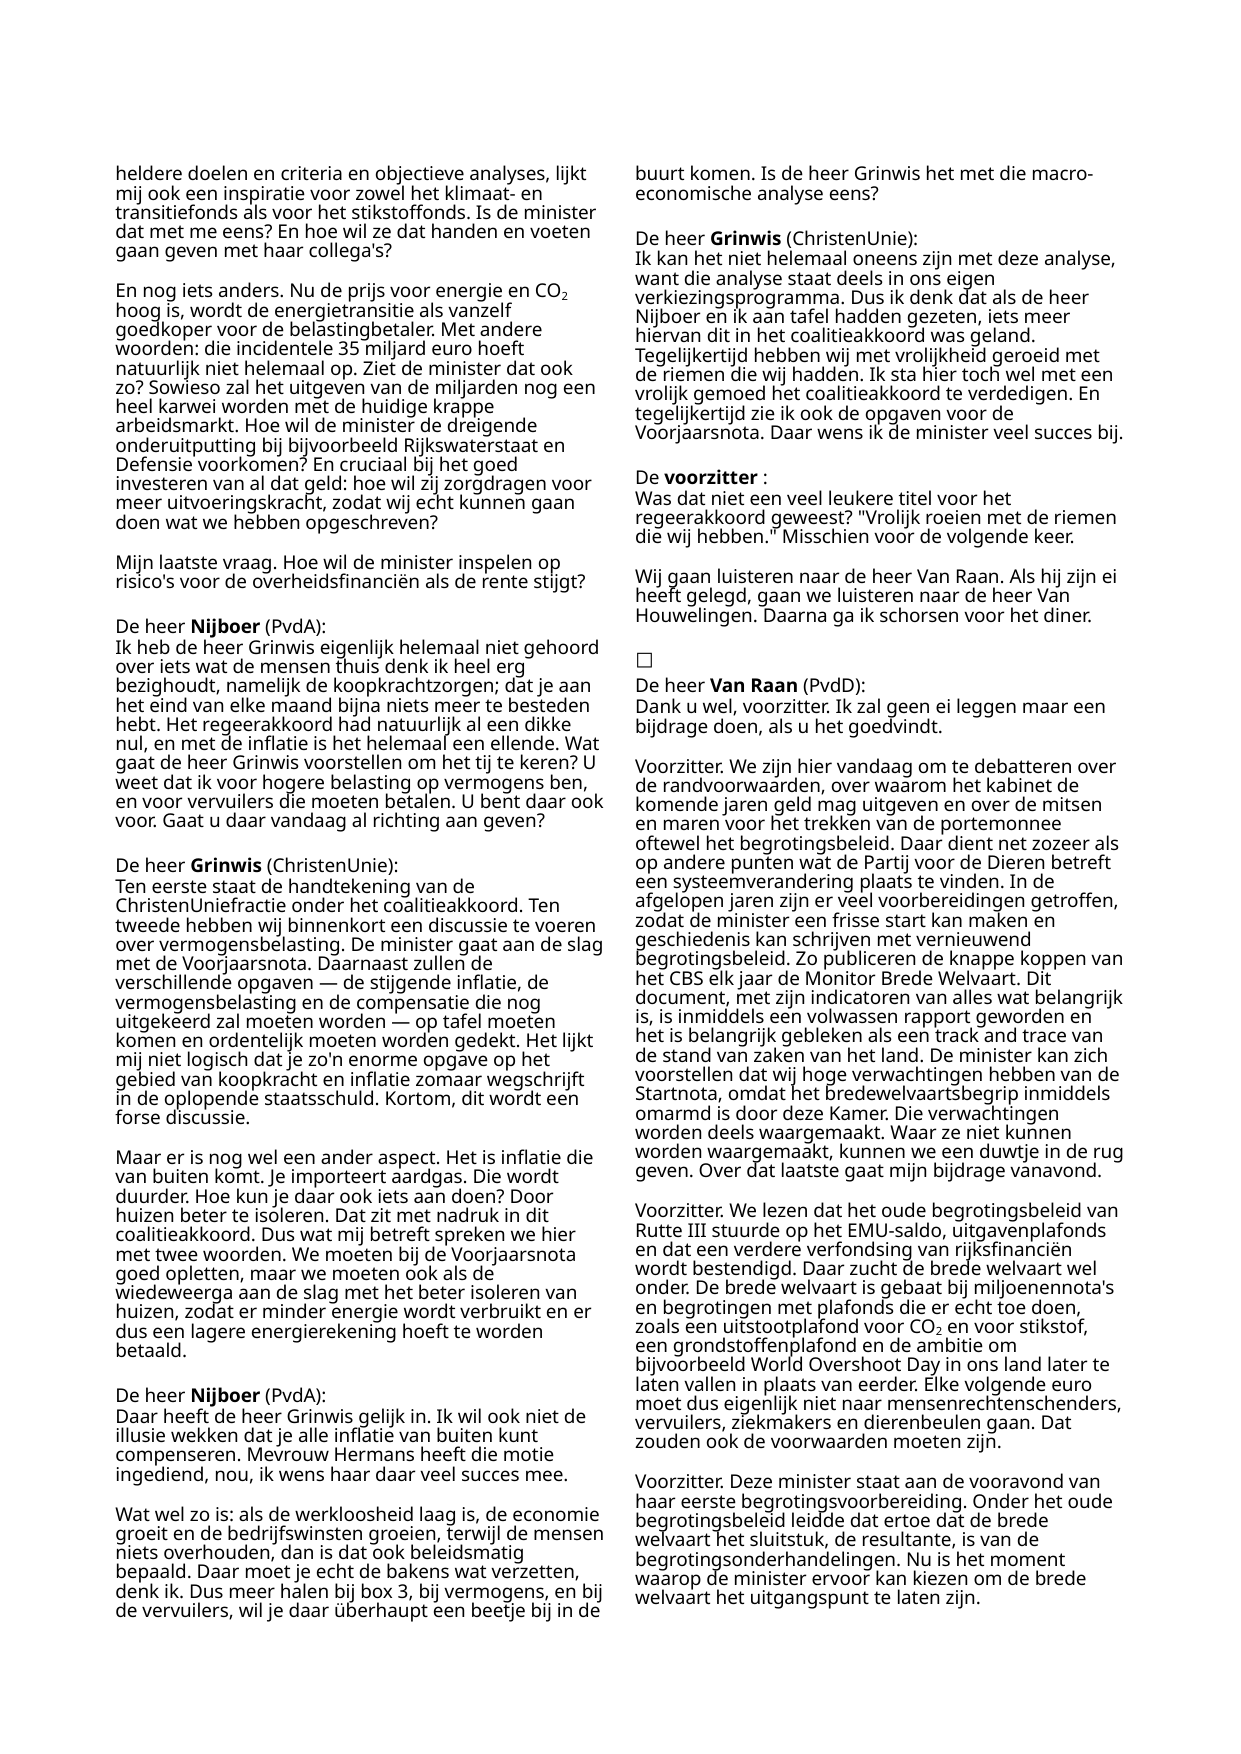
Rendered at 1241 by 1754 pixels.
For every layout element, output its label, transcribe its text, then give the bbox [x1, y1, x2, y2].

text Wat wel zo is: als de werkloosheid laag is, de economie groeit en de bedrijfswinsten groeien, terwijl de mensen niets overhouden, dan is dat ook beleidsmatig bepaald. Daar moet je echt de bakens wat verzetten, denk ik. Dus meer halen bij box 3, bij vermogens, en bij de vervuilers, wil je daar überhaupt een beetje bij in de [115, 1506, 605, 1621]
text buurt komen. Is de heer Grinwis het met die macro-economische analyse eens? [635, 165, 1125, 204]
text Voorzitter. We lezen dat het oude begrotingsbeleid van Rutte III stuurde op het EMU-saldo, uitgavenplafonds en dat een verdere verfondsing van rijksfinanciën wordt bestendigd. Daar zucht de brede welvaart wel onder. De brede welvaart is gebaat bij miljoenennota's en begrotingen met plafonds die er echt toe doen, zoals een uitstootplafond voor CO2 en voor stikstof, een grondstoffenplafond en de ambitie om bijvoorbeeld World Overshoot Day in ons land later te laten vallen in plaats van eerder. Elke volgende euro moet dus eigenlijk niet naar mensenrechtenschenders, vervuilers, ziekmakers en dierenbeulen gaan. Dat zouden ook de voorwaarden moeten zijn. [635, 1202, 1125, 1453]
text heldere doelen en criteria en objectieve analyses, lijkt mij ook een inspiratie voor zowel het klimaat- en transitiefonds als voor het stikstoffonds. Is de minister dat met me eens? En hoe wil ze dat handen en voeten gaan geven met haar collega's? [115, 165, 605, 262]
text De heer Nijboer (PvdA): [115, 1382, 605, 1408]
text Ik kan het niet helemaal oneens zijn met deze analyse, want die analyse staat deels in ons eigen verkiezingsprogramma. Dus ik denk dat als de heer Nijboer en ik aan tafel hadden gezeten, iets meer hiervan dit in het coalitieakkoord was geland. Tegelijkertijd hebben wij met vrolijkheid geroeid met de riemen die wij hadden. Ik sta hier toch wel met een vrolijk gemoed het coalitieakkoord te verdedigen. En tegelijkertijd zie ik ook de opgaven voor de Voorjaarsnota. Daar wens ik de minister veel succes bij. [635, 250, 1125, 443]
text De voorzitter : [635, 464, 1125, 490]
text Wij gaan luisteren naar de heer Van Raan. Als hij zijn ei heeft gelegd, gaan we luisteren naar de heer Van Houwelingen. Daarna ga ik schorsen voor het diner. [635, 568, 1125, 626]
text Daar heeft de heer Grinwis gelijk in. Ik wil ook niet de illusie wekken dat je alle inflatie van buiten kunt compenseren. Mevrouw Hermans heeft die motie ingediend, nou, ik wens haar daar veel succes mee. [115, 1408, 605, 1485]
text Ik heb de heer Grinwis eigenlijk helemaal niet gehoord over iets wat de mensen thuis denk ik heel erg bezighoudt, namelijk de koopkrachtzorgen; dat je aan het eind van elke maand bijna niets meer te besteden hebt. Het regeerakkoord had natuurlijk al een dikke nul, en met de inflatie is het helemaal een ellende. Wat gaat de heer Grinwis voorstellen om het tij te keren? U weet dat ik voor hogere belasting op vermogens ben, en voor vervuilers die moeten betalen. U bent daar ook voor. Gaat u daar vandaag al richting aan geven? [115, 639, 605, 831]
text ⬜ [635, 647, 1125, 673]
text De heer Nijboer (PvdA): [115, 613, 605, 639]
text Maar er is nog wel een ander aspect. Het is inflatie die van buiten komt. Je importeert aardgas. Die wordt duurder. Hoe kun je daar ook iets aan doen? Door huizen beter te isoleren. Dat zit met nadruk in dit coalitieakkoord. Dus wat mij betreft spreken we hier met twee woorden. We moeten bij de Voorjaarsnota goed opletten, maar we moeten ook als de wiedeweerga aan de slag met het beter isoleren van huizen, zodat er minder energie wordt verbruikt en er dus een lagere energierekening hoeft te worden betaald. [115, 1149, 605, 1361]
text Mijn laatste vraag. Hoe wil de minister inspelen op risico's voor de overheidsfinanciën als de rente stijgt? [115, 554, 605, 592]
text Voorzitter. We zijn hier vandaag om te debatteren over de randvoorwaarden, over waarom het kabinet de komende jaren geld mag uitgeven en over de mitsen en maren voor het trekken van de portemonnee oftewel het begrotingsbeleid. Daar dient net zozeer als op andere punten wat de Partij voor de Dieren betreft een systeemverandering plaats te vinden. In de afgelopen jaren zijn er veel voorbereidingen getroffen, zodat de minister een frisse start kan maken en geschiedenis kan schrijven met vernieuwend begrotingsbeleid. Zo publiceren de knappe koppen van het CBS elk jaar de Monitor Brede Welvaart. Dit document, met zijn indicatoren van alles wat belangrijk is, is inmiddels een volwassen rapport geworden en het is belangrijk gebleken als een track and trace van de stand van zaken van het land. De minister kan zich voorstellen dat wij hoge verwachtingen hebben van de Startnota, omdat het bredewelvaartsbegrip inmiddels omarmd is door deze Kamer. Die verwachtingen worden deels waargemaakt. Waar ze niet kunnen worden waargemaakt, kunnen we een duwtje in de rug geven. Over dat laatste gaat mijn bijdrage vanavond. [635, 758, 1125, 1182]
text Was dat niet een veel leukere titel voor het regeerakkoord geweest? "Vrolijk roeien met de riemen die wij hebben." Misschien voor de volgende keer. [635, 490, 1125, 547]
text En nog iets anders. Nu de prijs voor energie en CO2 hoog is, wordt de energietransitie als vanzelf goedkoper voor de belastingbetaler. Met andere woorden: die incidentele 35 miljard euro hoeft natuurlijk niet helemaal op. Ziet de minister dat ook zo? Sowieso zal het uitgeven van de miljarden nog een heel karwei worden met de huidige krappe arbeidsmarkt. Hoe wil de minister de dreigende onderuitputting bij bijvoorbeeld Rijkswaterstaat en Defensie voorkomen? En cruciaal bij het goed investeren van al dat geld: hoe wil zij zorgdragen voor meer uitvoeringskracht, zodat wij echt kunnen gaan doen wat we hebben opgeschreven? [115, 282, 605, 533]
text De heer Van Raan (PvdD): [635, 673, 1125, 698]
text De heer Grinwis (ChristenUnie): [115, 852, 605, 878]
text Ten eerste staat de handtekening van de ChristenUniefractie onder het coalitieakkoord. Ten tweede hebben wij binnenkort een discussie te voeren over vermogensbelasting. De minister gaat aan de slag met de Voorjaarsnota. Daarnaast zullen de verschillende opgaven — de stijgende inflatie, de vermogensbelasting en de compensatie die nog uitgekeerd zal moeten worden — op tafel moeten komen en ordentelijk moeten worden gedekt. Het lijkt mij niet logisch dat je zo'n enorme opgave op het gebied van koopkracht en inflatie zomaar wegschrijft in de oplopende staatsschuld. Kortom, dit wordt een forse discussie. [115, 878, 605, 1128]
text De heer Grinwis (ChristenUnie): [635, 225, 1125, 250]
text Voorzitter. Deze minister staat aan de vooravond van haar eerste begrotingsvoorbereiding. Onder het oude begrotingsbeleid leidde dat ertoe dat de brede welvaart het sluitstuk, de resultante, is van de begrotingsonderhandelingen. Nu is het moment waarop de minister ervoor kan kiezen om de brede welvaart het uitgangspunt te laten zijn. [635, 1473, 1125, 1608]
text Dank u wel, voorzitter. Ik zal geen ei leggen maar een bijdrage doen, als u het goedvindt. [635, 698, 1125, 737]
